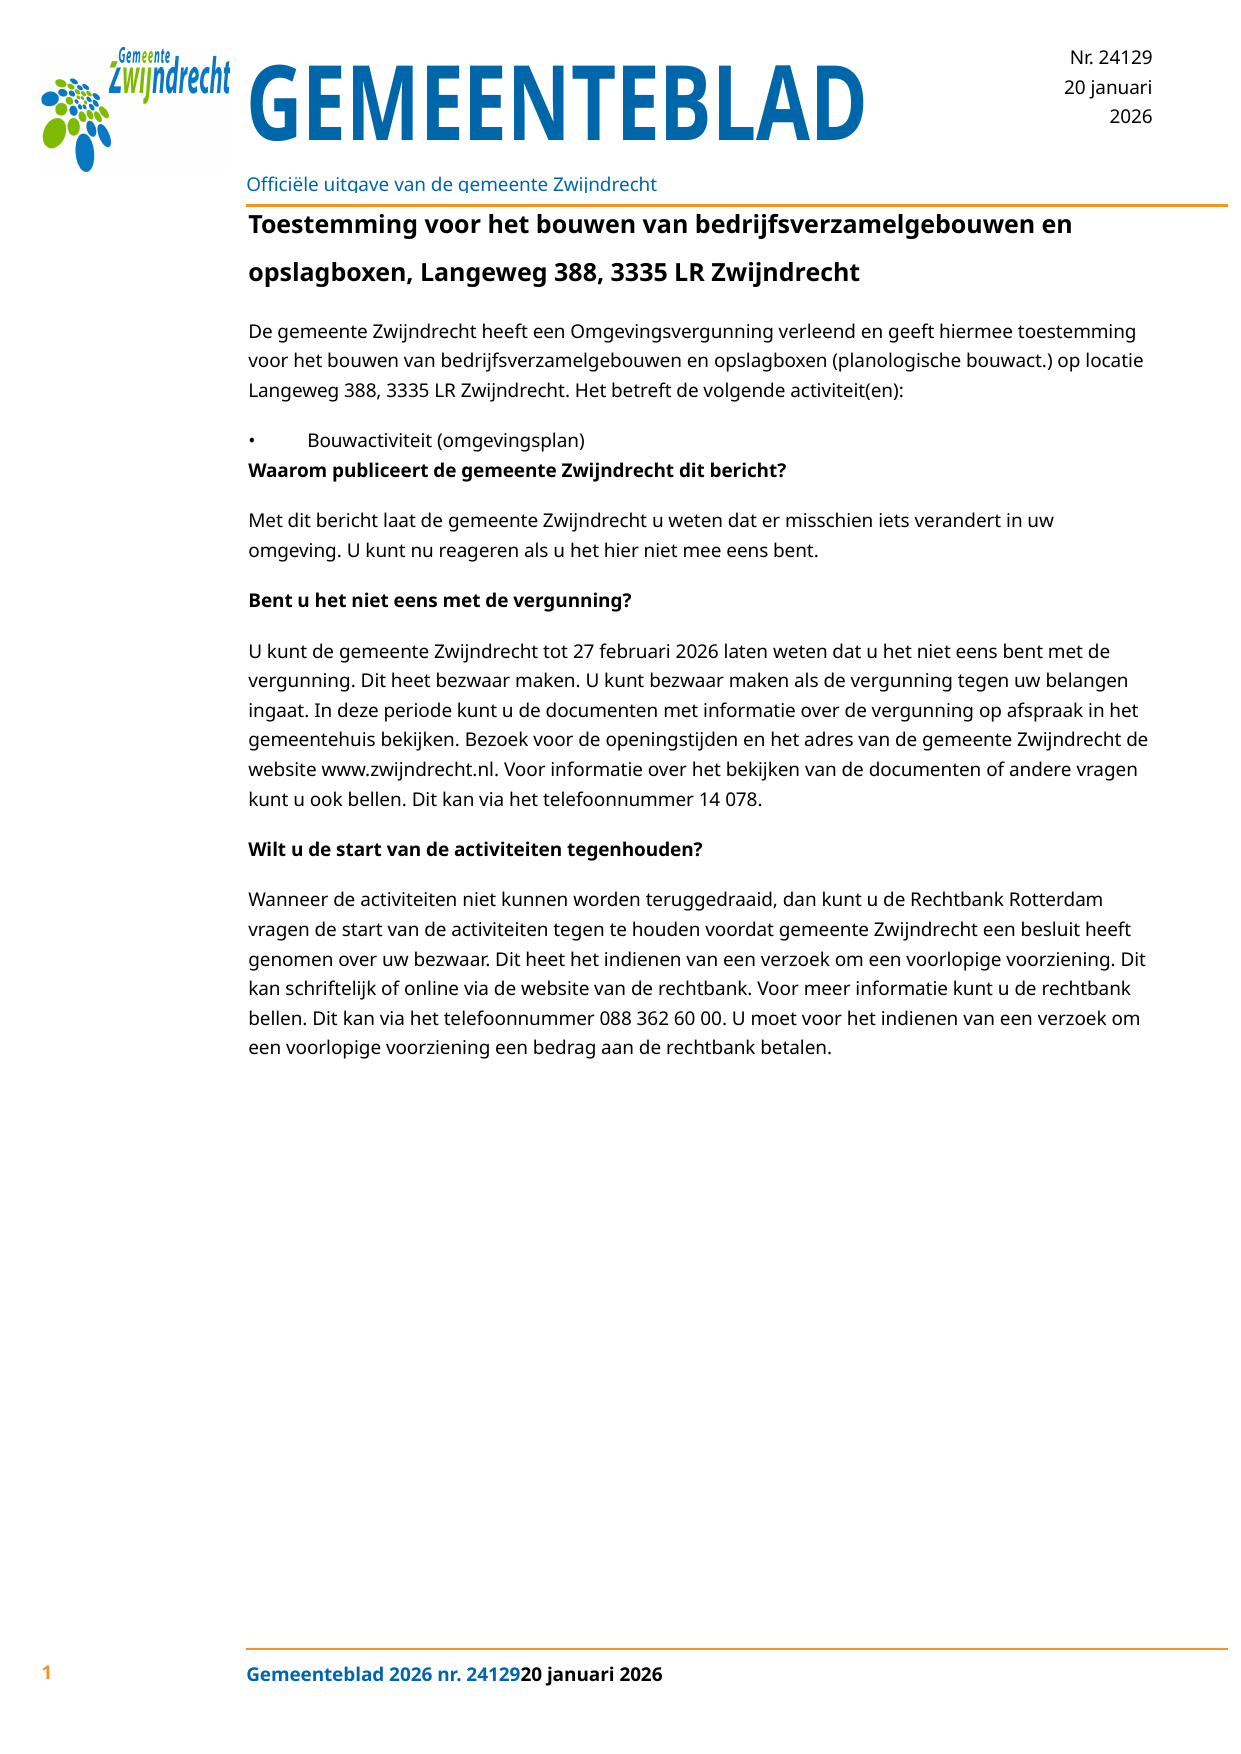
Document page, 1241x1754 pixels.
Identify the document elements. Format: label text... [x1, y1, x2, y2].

text U kunt de gemeente Zwijndrecht tot 27 februari 2026 laten weten dat u het niet eens bent met de vergunning. Dit heet bezwaar maken. U kunt bezwaar maken als de vergunning tegen uw belangen ingaat. In deze periode kunt u de documenten met informatie over de vergunning op afspraak in het gemeentehuis bekijken. Bezoek voor de openingstijden en het adres van de gemeente Zwijndrecht de website www.zwijndrecht.nl. Voor informatie over het bekijken van de documenten of andere vragen kunt u ook bellen. Dit kan via het telefoonnummer 14 078. [248, 638, 1152, 812]
text Toestemming voor het bouwen van bedrijfsverzamelgebouwen en opslagboxen, Langeweg 388, 3335 LR Zwijndrecht [248, 207, 1152, 288]
text Wilt u de start van de activiteiten tegenhouden? [248, 836, 1152, 862]
list Bouwactiviteit (omgevingsplan) [248, 427, 1152, 453]
text Wanneer de activiteiten niet kunnen worden teruggedraaid, dan kunt u de Rechtbank Rotterdam vragen de start van de activiteiten tegen te houden voordat gemeente Zwijndrecht een besluit heeft genomen over uw bezwaar. Dit heet het indienen van een verzoek om een voorlopige voorziening. Dit kan schriftelijk of online via de website van de rechtbank. Voor meer informatie kunt u de rechtbank bellen. Dit kan via het telefoonnummer 088 362 60 00. U moet voor het indienen van een verzoek om een voorlopige voorziening een bedrag aan de rechtbank betalen. [248, 887, 1152, 1060]
text Bent u het niet eens met de vergunning? [248, 587, 1152, 613]
text Waarom publiceert de gemeente Zwijndrecht dit bericht? [248, 457, 1152, 483]
picture [41, 47, 231, 172]
text De gemeente Zwijndrecht heeft een Omgevingsvergunning verleend en geeft hiermee toestemming voor het bouwen van bedrijfsverzamelgebouwen en opslagboxen (planologische bouwact.) op locatie Langeweg 388, 3335 LR Zwijndrecht. Het betreft de volgende activiteit(en): [248, 318, 1152, 403]
text Met dit bericht laat de gemeente Zwijndrecht u weten dat er misschien iets verandert in uw omgeving. U kunt nu reageren als u het hier niet mee eens bent. [248, 507, 1152, 563]
